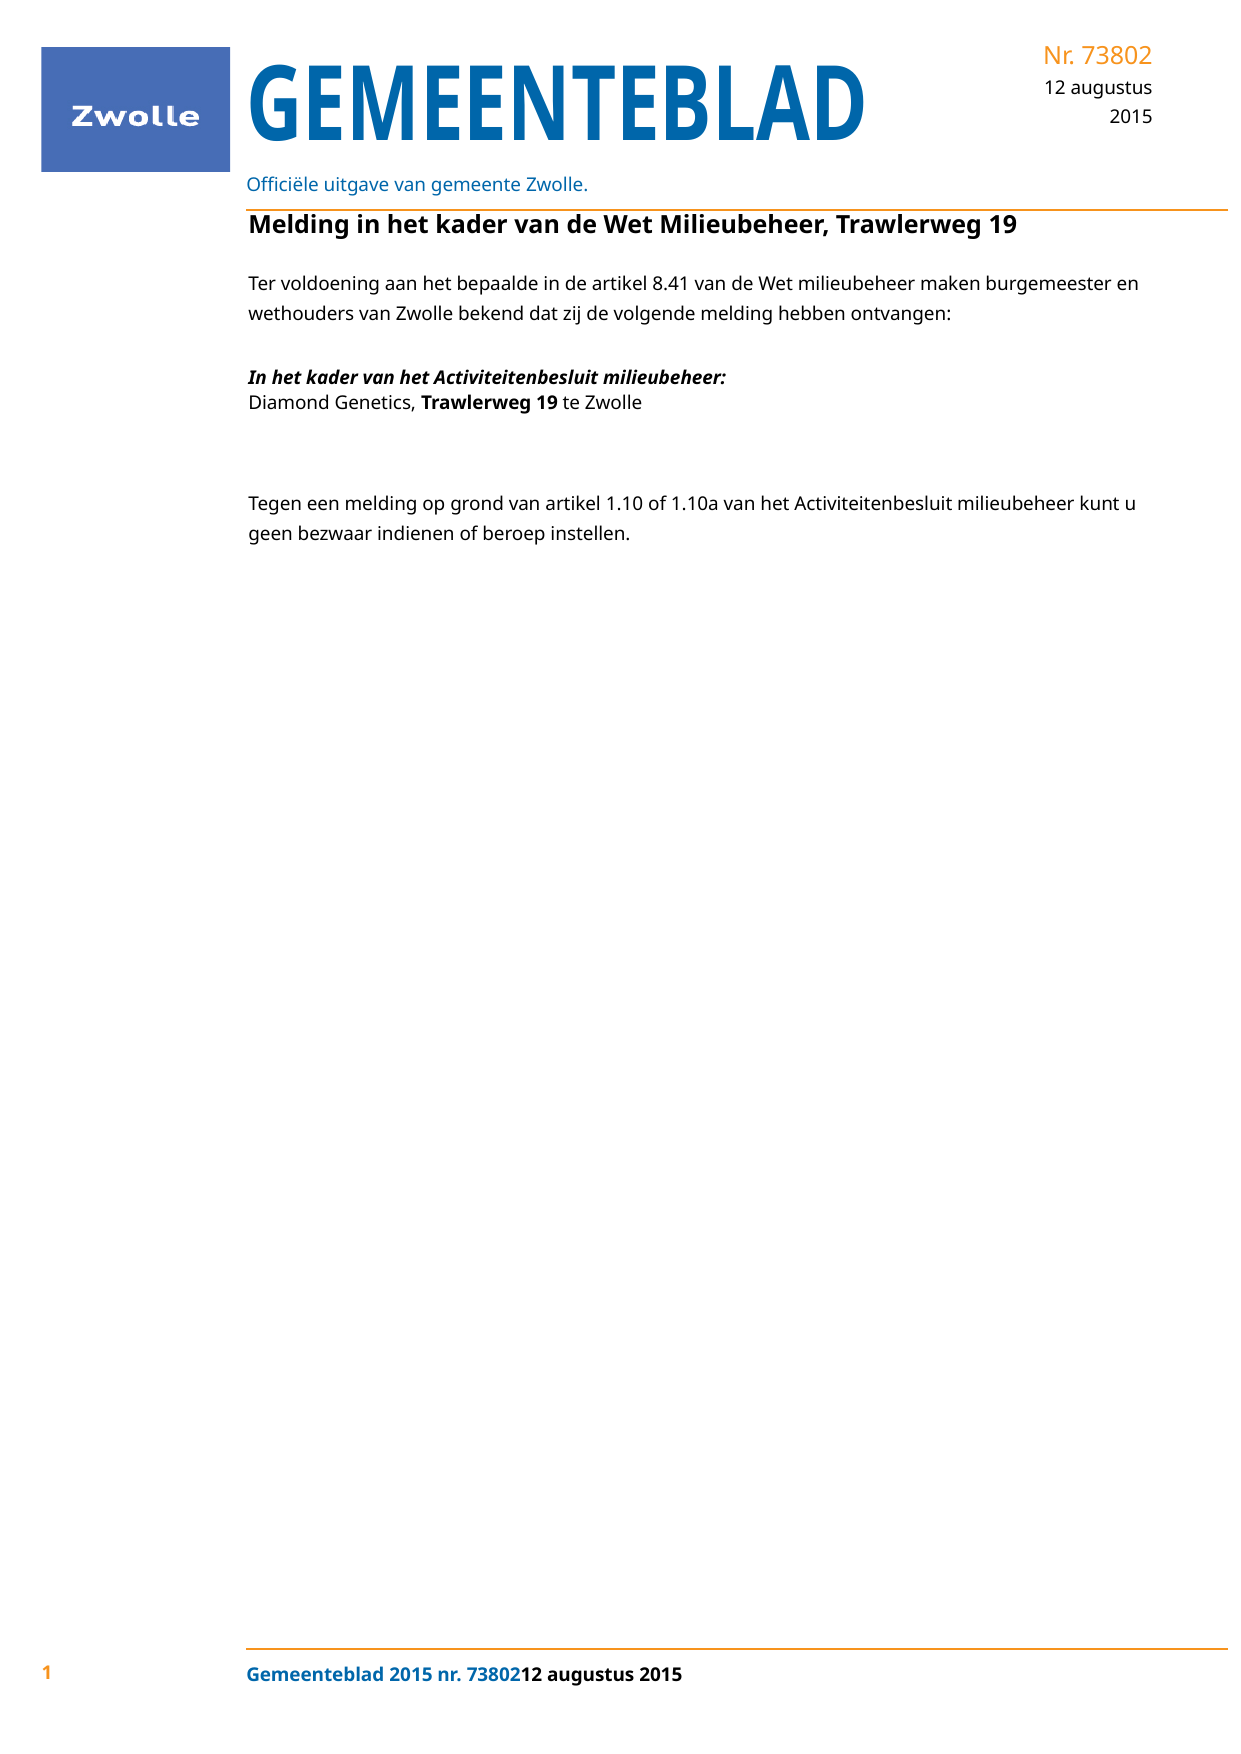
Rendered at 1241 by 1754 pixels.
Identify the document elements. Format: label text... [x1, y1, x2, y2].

text Diamond Genetics, Trawlerweg 19 te Zwolle [248, 389, 1152, 415]
text Melding in het kader van de Wet Milieubeheer, Trawlerweg 19 [248, 211, 1152, 241]
text Tegen een melding op grond van artikel 1.10 of 1.10a van het Activiteitenbesluit milieubeheer kunt u geen bezwaar indienen of beroep instellen. [248, 490, 1152, 546]
picture [41, 47, 231, 172]
text Ter voldoening aan het bepaalde in de artikel 8.41 van de Wet milieubeheer maken burgemeester en wethouders van Zwolle bekend dat zij de volgende melding hebben ontvangen: [248, 270, 1152, 326]
text In het kader van het Activiteitenbesluit milieubeheer: [248, 364, 1152, 389]
